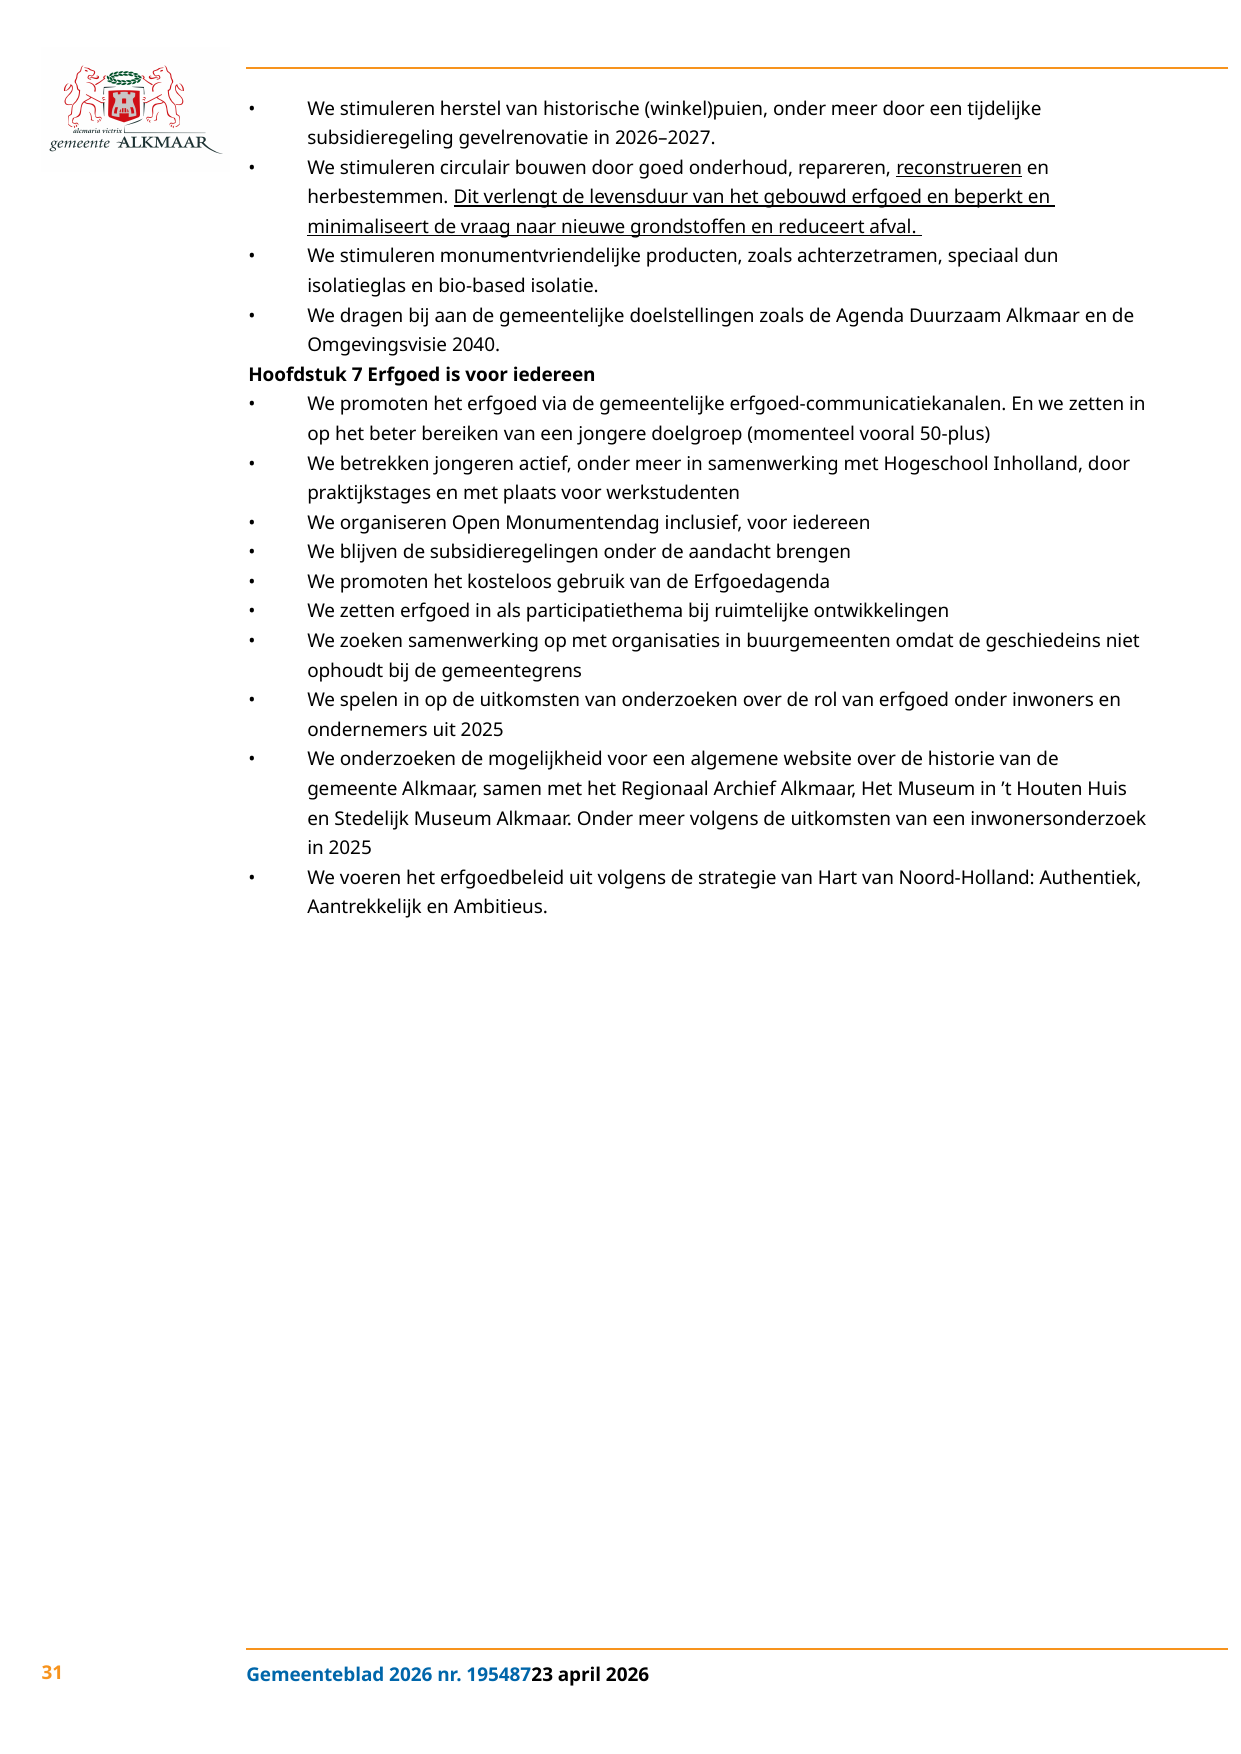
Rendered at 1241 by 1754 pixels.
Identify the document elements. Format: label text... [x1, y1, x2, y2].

list We zoeken samenwerking op met organisaties in buurgemeenten omdat de geschiedeins niet ophoudt bij de gemeentegrens [248, 627, 1152, 683]
list We stimuleren circulair bouwen door goed onderhoud, repareren, reconstrueren en herbestemmen. Dit verlengt de levensduur van het gebouwd erfgoed en beperkt en minimaliseert de vraag naar nieuwe grondstoffen en reduceert afval. [248, 154, 1152, 239]
list We spelen in op de uitkomsten van onderzoeken over de rol van erfgoed onder inwoners en ondernemers uit 2025 [248, 686, 1152, 742]
list We dragen bij aan de gemeentelijke doelstellingen zoals de Agenda Duurzaam Alkmaar en de Omgevingsvisie 2040. [248, 302, 1152, 357]
list We voeren het erfgoedbeleid uit volgens de strategie van Hart van Noord-Holland: Authentiek, Aantrekkelijk en Ambitieus. [248, 864, 1152, 919]
list We zetten erfgoed in als participatiethema bij ruimtelijke ontwikkelingen [248, 598, 1152, 623]
list We onderzoeken de mogelijkheid voor een algemene website over de historie van de gemeente Alkmaar, samen met het Regionaal Archief Alkmaar, Het Museum in ’t Houten Huis en Stedelijk Museum Alkmaar. Onder meer volgens de uitkomsten van een inwonersonderzoek in 2025 [248, 746, 1152, 860]
list We promoten het kosteloos gebruik van de Erfgoedagenda [248, 568, 1152, 594]
list We stimuleren herstel van historische (winkel)puien, onder meer door een tijdelijke subsidieregeling gevelrenovatie in 2026–2027. [248, 95, 1152, 150]
list We blijven de subsidieregelingen onder de aandacht brengen [248, 538, 1152, 564]
text Hoofdstuk 7 Erfgoed is voor iedereen [248, 361, 1152, 387]
list We organiseren Open Monumentendag inclusief, voor iedereen [248, 509, 1152, 535]
list We promoten het erfgoed via de gemeentelijke erfgoed-communicatiekanalen. En we zetten in op het beter bereiken van een jongere doelgroep (momenteel vooral 50-plus) [248, 391, 1152, 446]
list We stimuleren monumentvriendelijke producten, zoals achterzetramen, speciaal dun isolatieglas en bio-based isolatie. [248, 243, 1152, 298]
list We betrekken jongeren actief, onder meer in samenwerking met Hogeschool Inholland, door praktijkstages en met plaats voor werkstudenten [248, 450, 1152, 505]
picture [41, 47, 231, 172]
